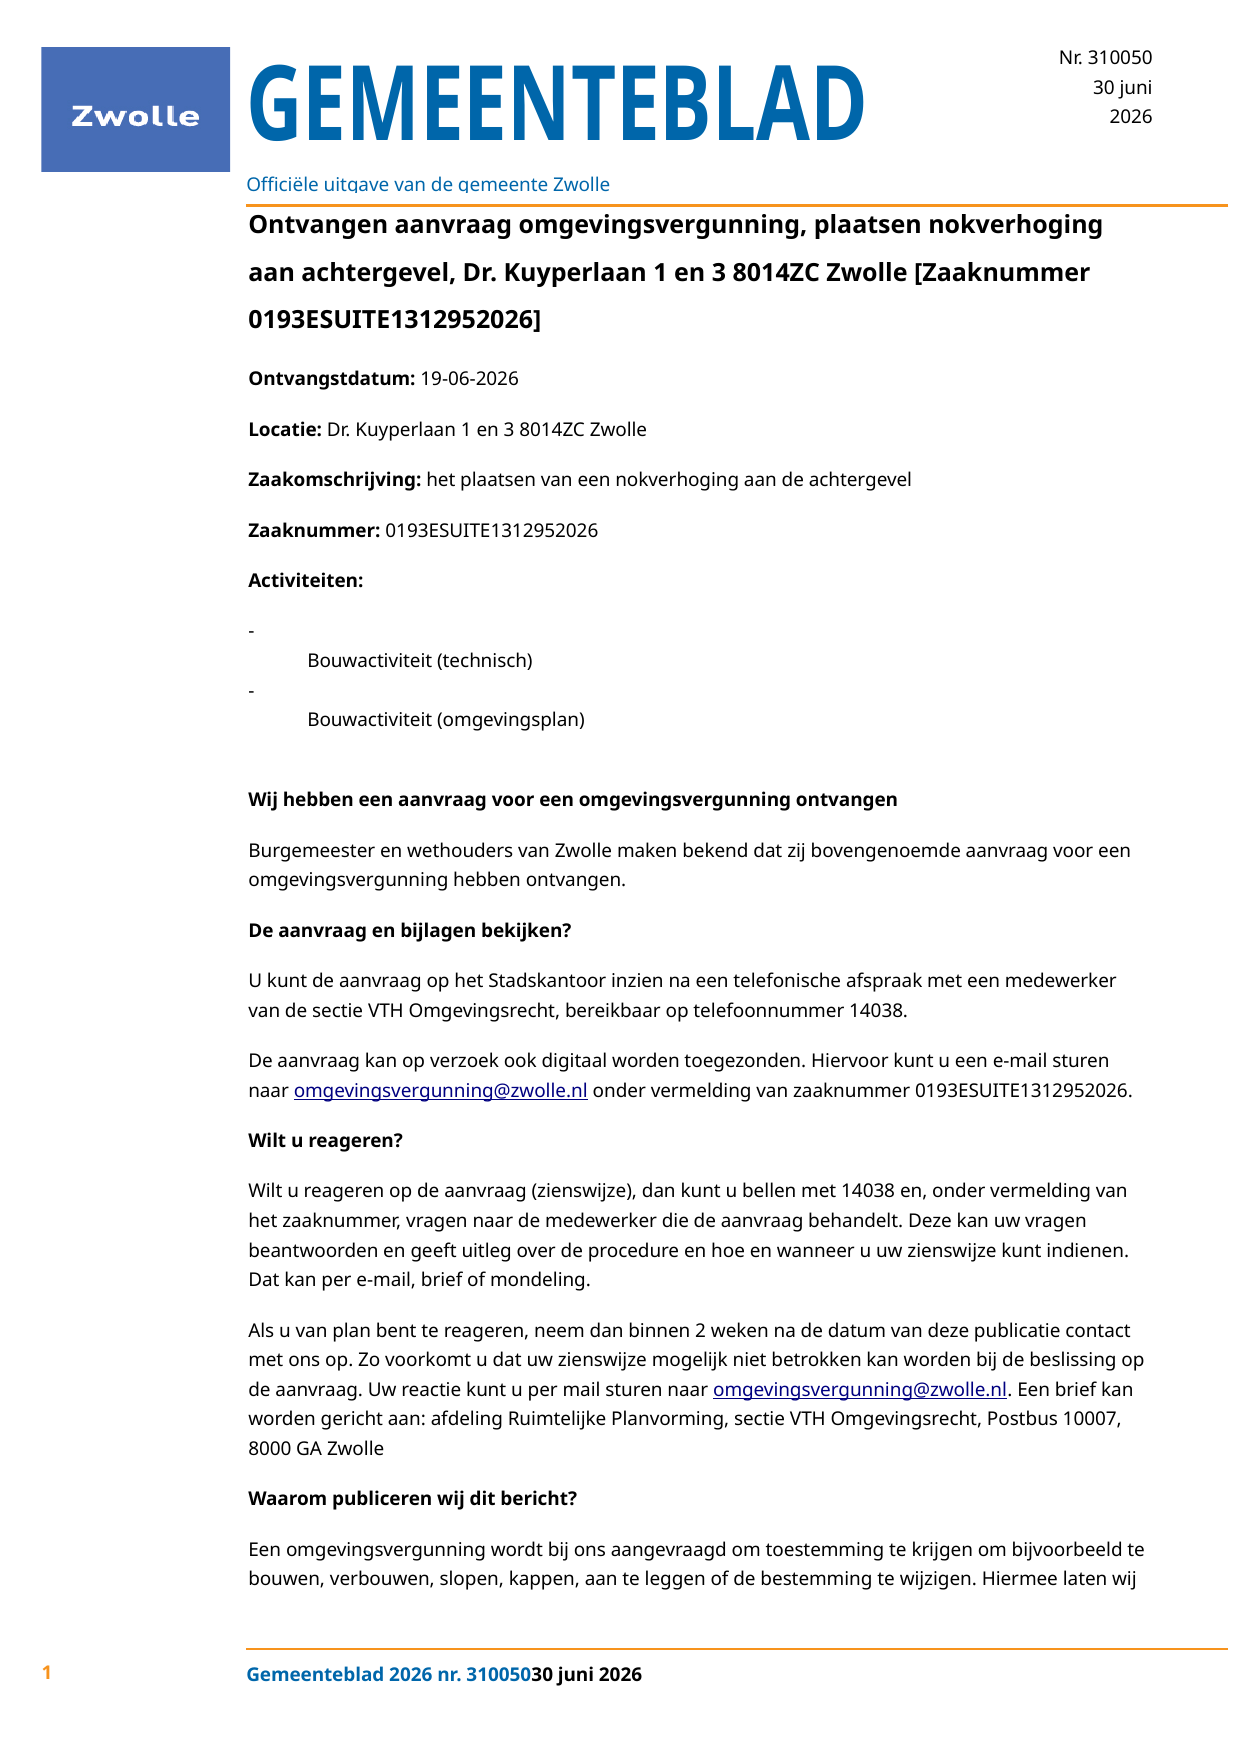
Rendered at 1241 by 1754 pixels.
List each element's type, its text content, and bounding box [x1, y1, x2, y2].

picture [41, 47, 231, 172]
text Activiteiten: [248, 567, 1152, 593]
text Burgemeester en wethouders van Zwolle maken bekend dat zij bovengenoemde aanvraag voor een omgevingsvergunning hebben ontvangen. [248, 837, 1152, 892]
text Waarom publiceren wij dit bericht? [248, 1486, 1152, 1511]
text Een omgevingsvergunning wordt bij ons aangevraagd om toestemming te krijgen om bijvoorbeeld te bouwen, verbouwen, slopen, kappen, aan te leggen of de bestemming te wijzigen. Hiermee laten wij [248, 1536, 1152, 1591]
text Zaaknummer: 0193ESUITE1312952026 [248, 517, 1152, 542]
text Ontvangstdatum: 19-06-2026 [248, 366, 1152, 391]
text Locatie: Dr. Kuyperlaan 1 en 3 8014ZC Zwolle [248, 416, 1152, 442]
text Wilt u reageren op de aanvraag (zienswijze), dan kunt u bellen met 14038 en, onder vermelding van het zaaknummer, vragen naar de medewerker die de aanvraag behandelt. Deze kan uw vragen beantwoorden en geeft uitleg over de procedure en hoe en wanneer u uw zienswijze kunt indienen. Dat kan per e-mail, brief of mondeling. [248, 1178, 1152, 1292]
text De aanvraag kan op verzoek ook digitaal worden toegezonden. Hiervoor kunt u een e-mail sturen naar omgevingsvergunning@zwolle.nl onder vermelding van zaaknummer 0193ESUITE1312952026. [248, 1047, 1152, 1102]
text Wilt u reageren? [248, 1127, 1152, 1153]
text Ontvangen aanvraag omgevingsvergunning, plaatsen nokverhoging aan achtergevel, Dr. Kuyperlaan 1 en 3 8014ZC Zwolle [Zaaknummer 0193ESUITE1312952026] [248, 207, 1152, 336]
list Bouwactiviteit (technisch) [248, 647, 1152, 673]
list Bouwactiviteit (omgevingsplan) [248, 706, 1152, 732]
text U kunt de aanvraag op het Stadskantoor inzien na een telefonische afspraak met een medewerker van de sectie VTH Omgevingsrecht, bereikbaar op telefoonnummer 14038. [248, 967, 1152, 1022]
text Wij hebben een aanvraag voor een omgevingsvergunning ontvangen [248, 786, 1152, 812]
text De aanvraag en bijlagen bekijken? [248, 917, 1152, 942]
text Zaakomschrijving: het plaatsen van een nokverhoging aan de achtergevel [248, 466, 1152, 492]
text Als u van plan bent te reageren, neem dan binnen 2 weken na de datum van deze publicatie contact met ons op. Zo voorkomt u dat uw zienswijze mogelijk niet betrokken kan worden bij de beslissing op de aanvraag. Uw reactie kunt u per mail sturen naar omgevingsvergunning@zwolle.nl. Een brief kan worden gericht aan: afdeling Ruimtelijke Planvorming, sectie VTH Omgevingsrecht, Postbus 10007, 8000 GA Zwolle [248, 1317, 1152, 1461]
